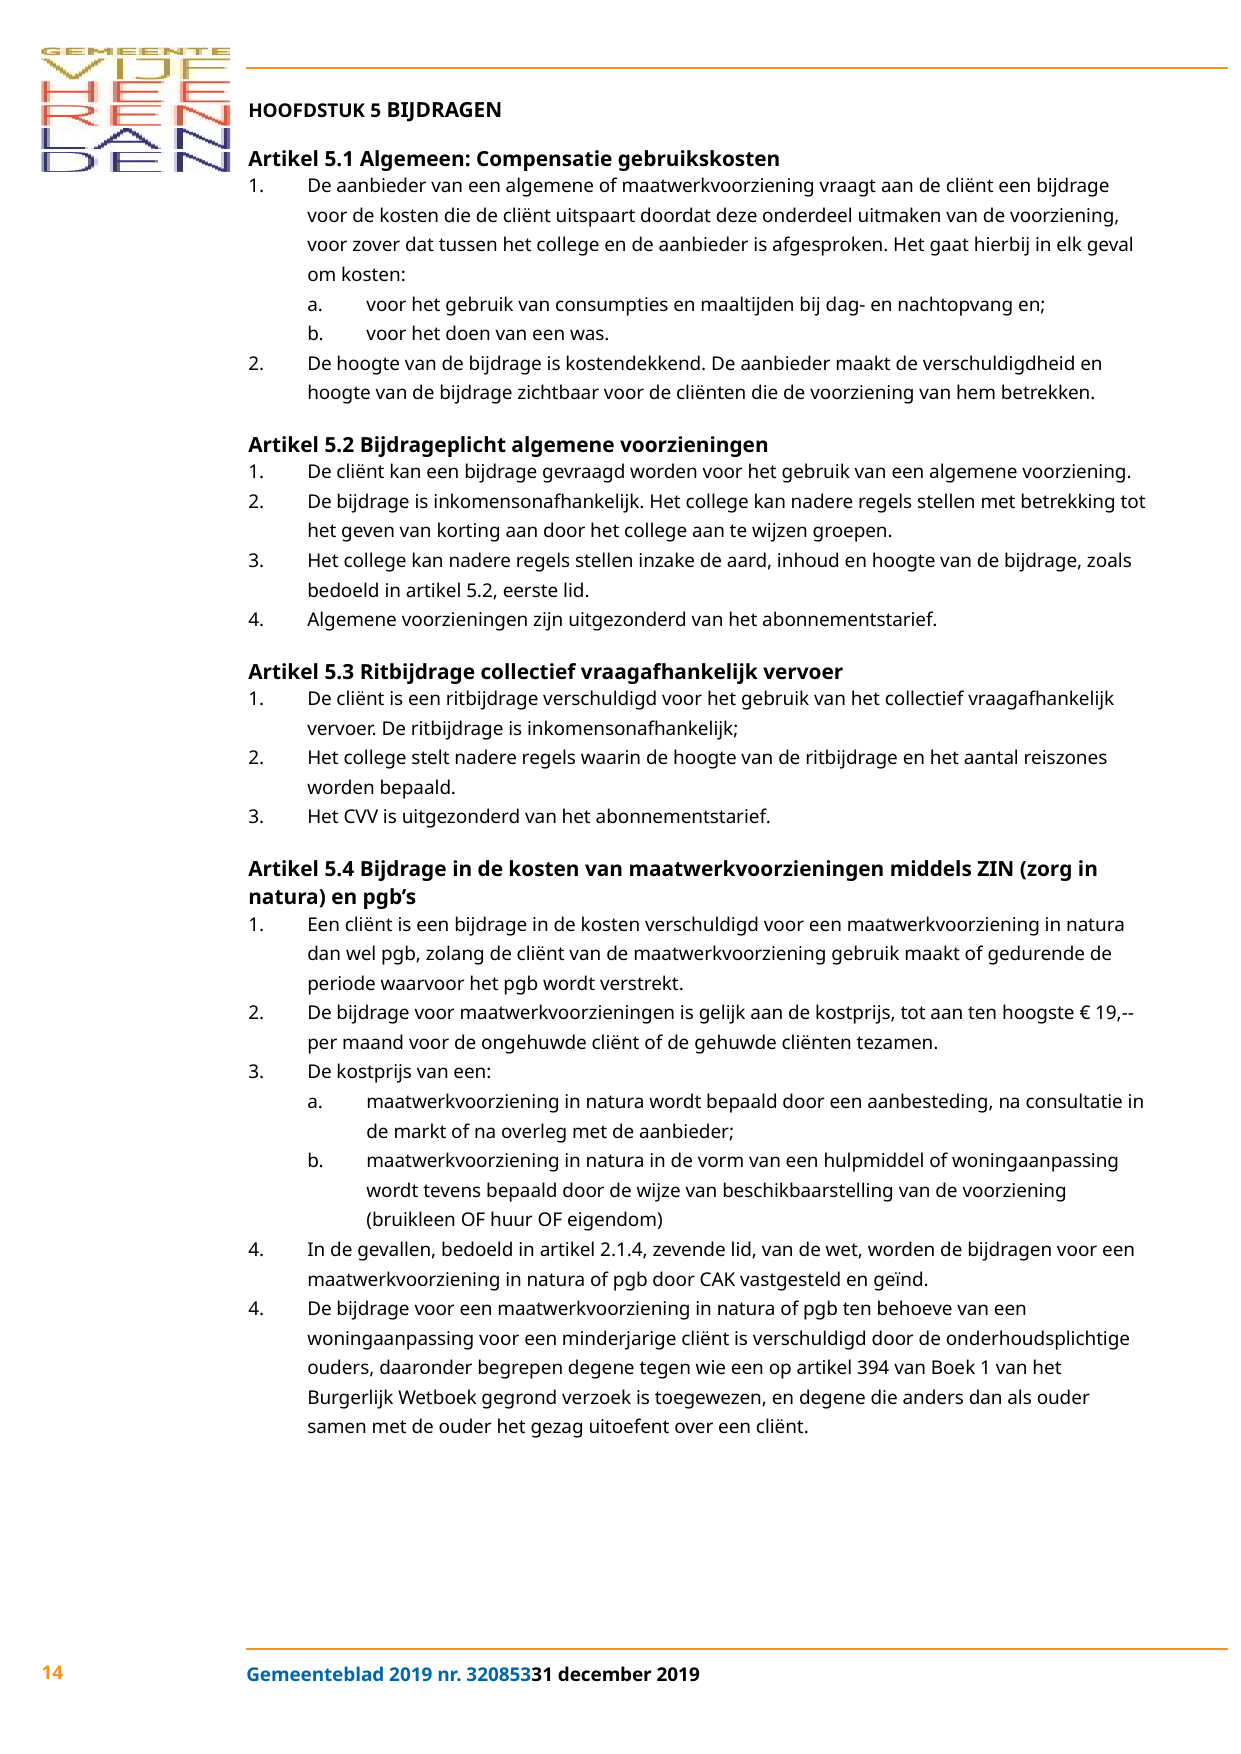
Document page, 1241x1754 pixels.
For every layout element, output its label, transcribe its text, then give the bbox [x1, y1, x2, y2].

list maatwerkvoorziening in natura wordt bepaald door een aanbesteding, na consultatie in de markt of na overleg met de aanbieder; [307, 1088, 1152, 1144]
text Artikel 5.4 Bijdrage in de kosten van maatwerkvoorzieningen middels ZIN (zorg in natura) en pgb’s [248, 854, 1152, 911]
list maatwerkvoorziening in natura in de vorm van een hulpmiddel of woningaanpassing wordt tevens bepaald door de wijze van beschikbaarstelling van de voorziening (bruikleen OF huur OF eigendom) [307, 1147, 1152, 1232]
list voor het gebruik van consumpties en maaltijden bij dag- en nachtopvang en; [307, 291, 1152, 317]
list Het college kan nadere regels stellen inzake de aard, inhoud en hoogte van de bijdrage, zoals bedoeld in artikel 5.2, eerste lid. [248, 547, 1152, 602]
list Algemene voorzieningen zijn uitgezonderd van het abonnementstarief. [248, 606, 1152, 632]
list De cliënt is een ritbijdrage verschuldigd voor het gebruik van het collectief vraagafhankelijk vervoer. De ritbijdrage is inkomensonafhankelijk; [248, 685, 1152, 741]
picture [41, 47, 231, 172]
text Artikel 5.2 Bijdrageplicht algemene voorzieningen [248, 430, 1152, 458]
list De aanbieder van een algemene of maatwerkvoorziening vraagt aan de cliënt een bijdrage voor de kosten die de cliënt uitspaart doordat deze onderdeel uitmaken van de voorziening, voor zover dat tussen het college en de aanbieder is afgesproken. Het gaat hierbij in elk geval om kosten: [248, 172, 1152, 287]
list De bijdrage is inkomensonafhankelijk. Het college kan nadere regels stellen met betrekking tot het geven van korting aan door het college aan te wijzen groepen. [248, 488, 1152, 543]
list De cliënt kan een bijdrage gevraagd worden voor het gebruik van een algemene voorziening. [248, 458, 1152, 484]
text Artikel 5.3 Ritbijdrage collectief vraagafhankelijk vervoer [248, 657, 1152, 685]
list De bijdrage voor een maatwerkvoorziening in natura of pgb ten behoeve van een woningaanpassing voor een minderjarige cliënt is verschuldigd door de onderhoudsplichtige ouders, daaronder begrepen degene tegen wie een op artikel 394 van Boek 1 van het Burgerlijk Wetboek gegrond verzoek is toegewezen, en degene die anders dan als ouder samen met de ouder het gezag uitoefent over een cliënt. [248, 1295, 1152, 1439]
text HOOFDSTUK 5 BIJDRAGEN [248, 95, 1152, 123]
list In de gevallen, bedoeld in artikel 2.1.4, zevende lid, van de wet, worden de bijdragen voor een maatwerkvoorziening in natura of pgb door CAK vastgesteld en geïnd. [248, 1236, 1152, 1292]
list De hoogte van de bijdrage is kostendekkend. De aanbieder maakt de verschuldigdheid en hoogte van de bijdrage zichtbaar voor de cliënten die de voorziening van hem betrekken. [248, 350, 1152, 405]
list De kostprijs van een: [248, 1059, 1152, 1084]
list Het college stelt nadere regels waarin de hoogte van de ritbijdrage en het aantal reiszones worden bepaald. [248, 744, 1152, 800]
list Een cliënt is een bijdrage in de kosten verschuldigd voor een maatwerkvoorziening in natura dan wel pgb, zolang de cliënt van de maatwerkvoorziening gebruik maakt of gedurende de periode waarvoor het pgb wordt verstrekt. [248, 911, 1152, 996]
list voor het doen van een was. [307, 320, 1152, 346]
list Het CVV is uitgezonderd van het abonnementstarief. [248, 803, 1152, 829]
list De bijdrage voor maatwerkvoorzieningen is gelijk aan de kostprijs, tot aan ten hoogste € 19,-- per maand voor de ongehuwde cliënt of de gehuwde cliënten tezamen. [248, 999, 1152, 1055]
text Artikel 5.1 Algemeen: Compensatie gebruikskosten [248, 144, 1152, 172]
